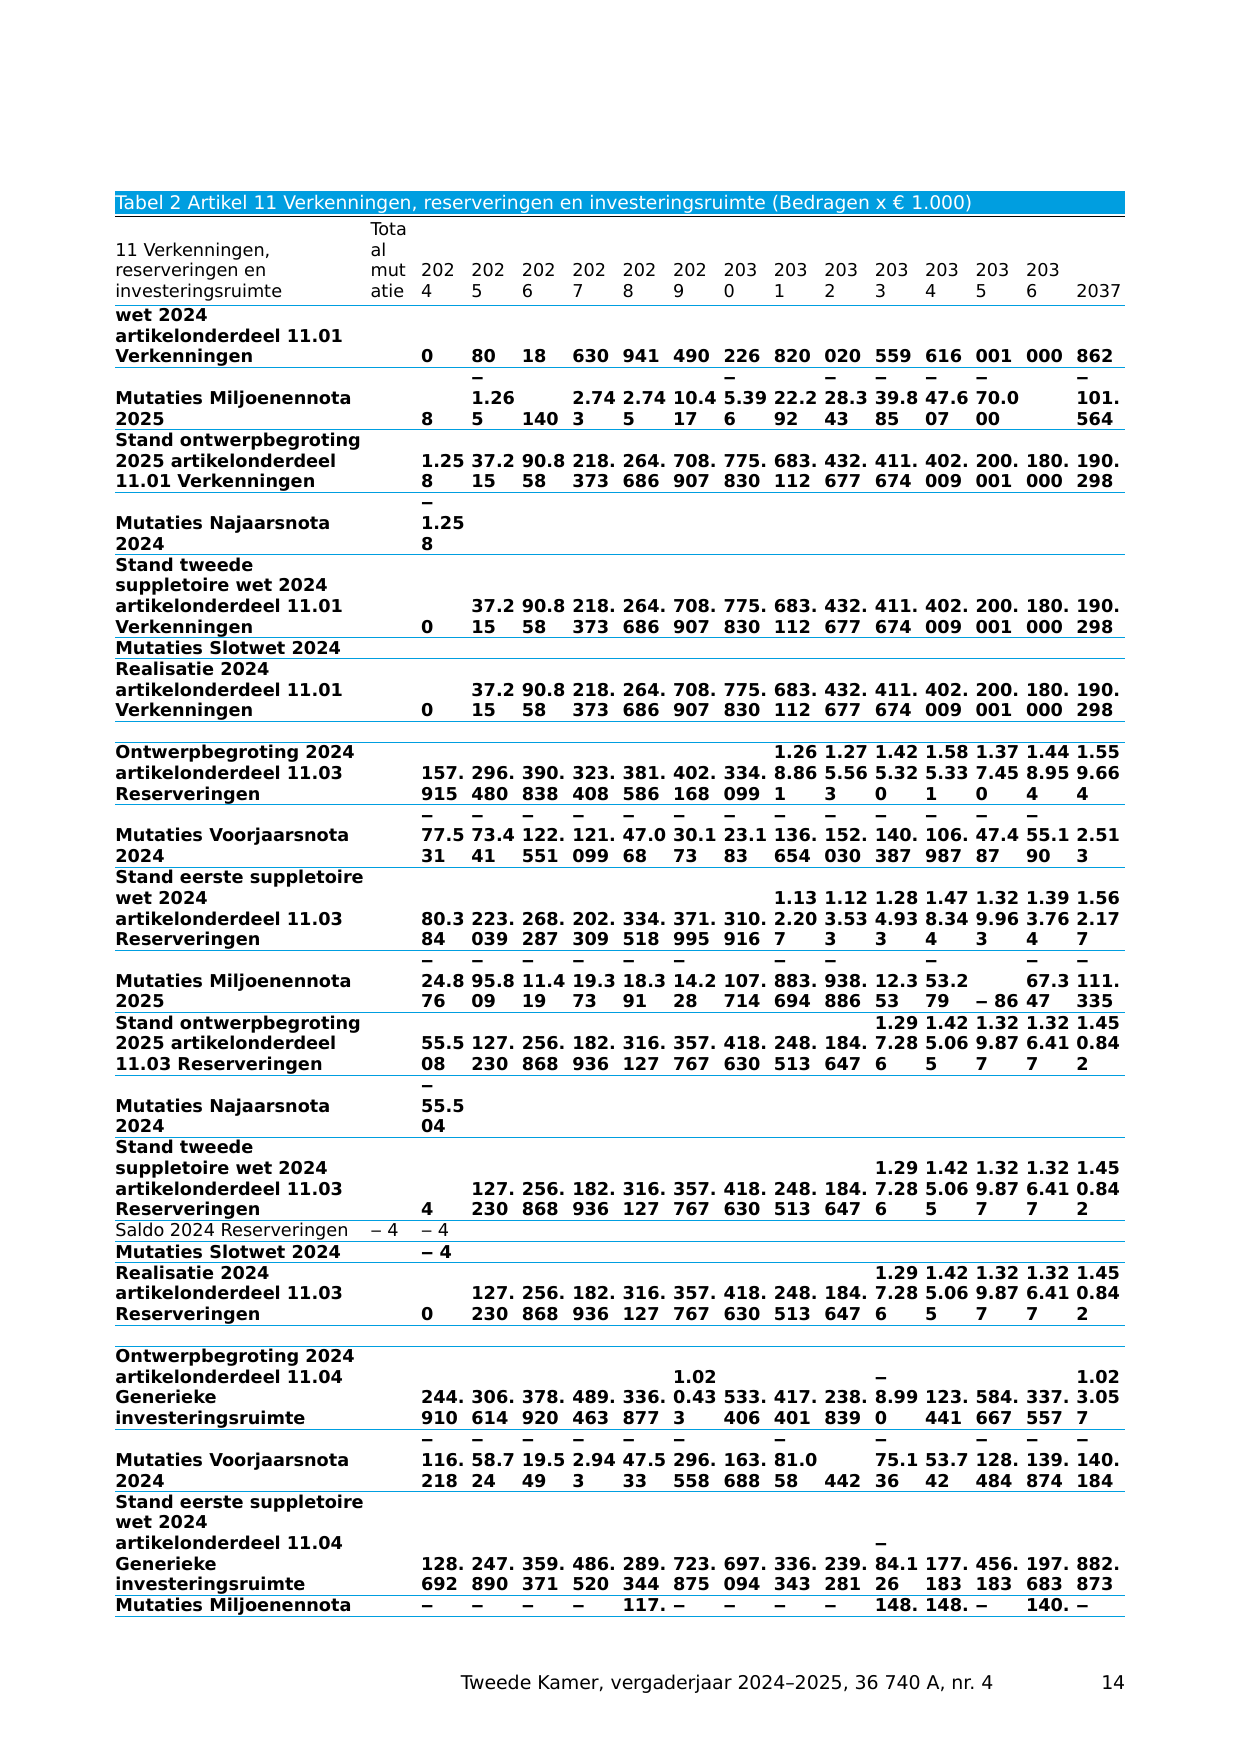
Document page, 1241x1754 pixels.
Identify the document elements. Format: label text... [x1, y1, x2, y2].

table_cell [821, 1076, 872, 1137]
table_cell [115, 722, 367, 742]
table_cell 402.009 [922, 430, 972, 492]
table_cell [771, 1326, 821, 1346]
table_cell 402.009 [922, 659, 972, 721]
table_cell 310.916 [720, 868, 771, 950]
table_cell 432.677 [821, 659, 872, 721]
table_cell 456.183 [973, 1492, 1023, 1595]
table_cell [569, 722, 619, 742]
table_cell [872, 493, 922, 554]
table_cell Mutaties Slotwet 2024 [115, 638, 367, 658]
table_cell [821, 1221, 872, 1241]
table_cell [569, 638, 619, 658]
table_cell [922, 638, 972, 658]
table_cell 1.478.344 [922, 868, 972, 950]
table_cell ‒ 122.551 [519, 805, 569, 867]
table_cell ‒ 55.504 [418, 1076, 468, 1137]
table_cell 000 [1023, 306, 1073, 367]
table_cell 411.674 [872, 555, 922, 637]
table_cell 184.647 [821, 1013, 872, 1074]
table_cell ‒ 73.441 [468, 805, 519, 867]
table_cell 336.877 [620, 1347, 670, 1429]
table_cell [973, 1242, 1023, 1262]
table_cell 11 Verkenningen, reserveringen en investeringsruimte [115, 217, 367, 304]
table_cell ‒ 47.068 [620, 805, 670, 867]
table_cell 1.329.877 [973, 1263, 1023, 1324]
table_cell 190.298 [1073, 555, 1125, 637]
table_cell [519, 1242, 569, 1262]
table_cell 1.297.286 [872, 1263, 922, 1324]
table_cell 148. [872, 1596, 922, 1616]
table_cell 1.297.286 [872, 1138, 922, 1220]
table_cell [368, 493, 418, 554]
table_cell 882.873 [1073, 1492, 1125, 1595]
table_cell 0 [418, 306, 468, 367]
table_cell ‒ 86 [973, 951, 1023, 1012]
table_cell 0 [418, 1263, 468, 1324]
table_cell ‒ 140.387 [872, 805, 922, 867]
table_cell 941 [620, 306, 670, 367]
table_cell Saldo 2024 Reserveringen [115, 1221, 367, 1241]
table_cell 2027 [569, 217, 619, 304]
table_cell 2025 [468, 217, 519, 304]
table_cell 616 [922, 306, 972, 367]
table_cell 202.309 [569, 868, 619, 950]
table_cell [620, 1221, 670, 1241]
table_cell 001 [973, 306, 1023, 367]
table_cell ‒ 11.419 [519, 951, 569, 1012]
table_cell [1023, 493, 1073, 554]
table_cell [368, 1013, 418, 1074]
table_cell 90.858 [519, 555, 569, 637]
table_cell [519, 1326, 569, 1346]
table_cell [872, 1221, 922, 1241]
table_cell 264.686 [620, 430, 670, 492]
table_cell 359.371 [519, 1492, 569, 1595]
table_cell Mutaties Najaarsnota 2024 [115, 493, 367, 554]
table_cell ‒ [468, 1596, 519, 1616]
table_cell 2032 [821, 217, 872, 304]
table_cell 127.230 [468, 1013, 519, 1074]
table_cell [922, 722, 972, 742]
table_cell ‒ 95.809 [468, 951, 519, 1012]
table_cell Mutaties Miljoenennota 2025 [115, 368, 367, 429]
table_cell ‒ 4 [368, 1221, 418, 1241]
table_cell 708.907 [670, 430, 720, 492]
table_cell [468, 1242, 519, 1262]
table_cell 107.714 [720, 951, 771, 1012]
table_cell 2037 [1073, 217, 1125, 304]
table_cell 128.692 [418, 1492, 468, 1595]
table_cell 177.183 [922, 1492, 972, 1595]
table_cell 1.132.207 [771, 868, 821, 950]
table_cell ‒ 296.558 [670, 1430, 720, 1491]
table_cell 247.890 [468, 1492, 519, 1595]
table_cell 289.344 [620, 1492, 670, 1595]
table_cell 80.384 [418, 868, 468, 950]
table_cell [922, 1221, 972, 1241]
table_cell [368, 743, 418, 804]
table_cell 264.686 [620, 659, 670, 721]
table_cell ‒ 106.987 [922, 805, 972, 867]
table_cell 1.258 [418, 430, 468, 492]
table_cell [519, 722, 569, 742]
table_cell [519, 493, 569, 554]
table_cell [620, 722, 670, 742]
table_cell 184.647 [821, 1138, 872, 1220]
table_cell 182.936 [569, 1013, 619, 1074]
table_cell 417.401 [771, 1347, 821, 1429]
table_cell Stand tweede suppletoire wet 2024 artikelonderdeel 11.01 Verkenningen [115, 555, 367, 637]
table_cell [821, 1326, 872, 1346]
table_cell ‒ 136.654 [771, 805, 821, 867]
table_cell 723.875 [670, 1492, 720, 1595]
table_cell ‒ 883.694 [771, 951, 821, 1012]
table_cell 336.343 [771, 1492, 821, 1595]
table_cell [973, 638, 1023, 658]
table_cell Stand eerste suppletoire wet 2024 artikelonderdeel 11.04 Generieke investeringsruimte [115, 1492, 367, 1595]
table_cell 256.868 [519, 1263, 569, 1324]
table_cell ‒ 938.886 [821, 951, 872, 1012]
table_cell 190.298 [1073, 659, 1125, 721]
table_cell 248.513 [771, 1013, 821, 1074]
table_cell [368, 1263, 418, 1324]
table_cell ‒ 4 [418, 1221, 468, 1241]
table_cell 411.674 [872, 430, 922, 492]
table_cell 180.000 [1023, 659, 1073, 721]
table_cell 334.099 [720, 743, 771, 804]
table_cell 432.677 [821, 430, 872, 492]
table_cell ‒ 1.265 [468, 368, 519, 429]
table_cell ‒ 101.564 [1073, 368, 1125, 429]
table_cell 402.168 [670, 743, 720, 804]
table_cell 1.559.664 [1073, 743, 1125, 804]
table_cell [368, 659, 418, 721]
table_cell 862 [1073, 306, 1125, 367]
table_cell 1.326.417 [1023, 1263, 1073, 1324]
table_cell [670, 1076, 720, 1137]
table_cell Totaal mutatie [368, 217, 418, 304]
table_cell [468, 1221, 519, 1241]
table_cell ‒ 55.190 [1023, 805, 1073, 867]
table_cell [670, 722, 720, 742]
table_cell 184.647 [821, 1263, 872, 1324]
table_cell 1.450.842 [1073, 1013, 1125, 1074]
table_cell ‒ 140.184 [1073, 1430, 1125, 1491]
table_cell 80 [468, 306, 519, 367]
table_cell [872, 1242, 922, 1262]
table_cell Mutaties Voorjaarsnota 2024 [115, 805, 367, 867]
table_cell [418, 638, 468, 658]
table_cell ‒ 84.126 [872, 1492, 922, 1595]
table_cell 256.868 [519, 1013, 569, 1074]
table_cell 306.614 [468, 1347, 519, 1429]
table_cell [771, 493, 821, 554]
table_cell 442 [821, 1430, 872, 1491]
table_cell 2035 [973, 217, 1023, 304]
table_cell 432.677 [821, 555, 872, 637]
table_cell 200.001 [973, 555, 1023, 637]
table_cell Ontwerpbegroting 2024 artikelonderdeel 11.04 Generieke investeringsruimte [115, 1347, 367, 1429]
table_cell 180.000 [1023, 555, 1073, 637]
table_cell ‒ 4 [418, 1242, 468, 1262]
table_cell [115, 1326, 367, 1346]
table_cell [368, 722, 418, 742]
table_cell 418.630 [720, 1263, 771, 1324]
table_cell 584.667 [973, 1347, 1023, 1429]
table_cell 244.910 [418, 1347, 468, 1429]
table_cell ‒ 23.183 [720, 805, 771, 867]
table_cell [720, 1076, 771, 1137]
table_cell 2030 [720, 217, 771, 304]
table_cell [418, 1326, 468, 1346]
table_cell 1.329.877 [973, 1138, 1023, 1220]
table_cell 1.123.533 [821, 868, 872, 950]
table_cell 264.686 [620, 555, 670, 637]
table_cell Mutaties Najaarsnota 2024 [115, 1076, 367, 1137]
table_cell [1023, 1076, 1073, 1137]
table_cell 1.585.331 [922, 743, 972, 804]
table_cell 55.508 [418, 1013, 468, 1074]
table_cell 2029 [670, 217, 720, 304]
table_cell ‒ [418, 1596, 468, 1616]
table_cell 140. [1023, 1596, 1073, 1616]
table_cell [1073, 722, 1125, 742]
table_cell [368, 306, 418, 367]
table_cell ‒ [670, 1596, 720, 1616]
table_cell [620, 1326, 670, 1346]
table_cell 127.230 [468, 1263, 519, 1324]
table_cell 239.281 [821, 1492, 872, 1595]
table_cell 316.127 [620, 1138, 670, 1220]
table_cell 1.377.450 [973, 743, 1023, 804]
table_cell ‒ 19.549 [519, 1430, 569, 1491]
table_cell [821, 1242, 872, 1262]
table_cell [368, 868, 418, 950]
table_cell 238.839 [821, 1347, 872, 1429]
table_cell [368, 1430, 418, 1491]
table_cell 2028 [620, 217, 670, 304]
table_cell [922, 1076, 972, 1137]
table_cell 334.518 [620, 868, 670, 950]
table_cell ‒ 70.000 [973, 368, 1023, 429]
table_cell [922, 1242, 972, 1262]
table_cell 90.858 [519, 659, 569, 721]
table_cell [1073, 1076, 1125, 1137]
table_cell 2026 [519, 217, 569, 304]
table_cell ‒ 111.335 [1073, 951, 1125, 1012]
table_cell 1.326.417 [1023, 1138, 1073, 1220]
table_cell ‒ 8.990 [872, 1347, 922, 1429]
table_cell [872, 1326, 922, 1346]
table_cell 1.425.065 [922, 1013, 972, 1074]
table_cell 402.009 [922, 555, 972, 637]
table_cell 2.745 [620, 368, 670, 429]
table_cell 1.425.065 [922, 1263, 972, 1324]
table_cell [468, 493, 519, 554]
table_cell [569, 1326, 619, 1346]
table_cell [1023, 368, 1073, 429]
table_cell 218.373 [569, 659, 619, 721]
table_cell [1073, 1221, 1125, 1241]
table_cell 683.112 [771, 430, 821, 492]
table_cell Realisatie 2024 artikelonderdeel 11.03 Reserveringen [115, 1263, 367, 1324]
table_cell [368, 1138, 418, 1220]
table_cell [922, 1326, 972, 1346]
table_cell 37.215 [468, 659, 519, 721]
table_cell 1.326.417 [1023, 1013, 1073, 1074]
table_cell ‒ 39.885 [872, 368, 922, 429]
table_cell 2024 [418, 217, 468, 304]
table_cell [670, 1221, 720, 1241]
table_cell ‒ 47.533 [620, 1430, 670, 1491]
table_cell 775.830 [720, 555, 771, 637]
table_cell 316.127 [620, 1013, 670, 1074]
table_cell [569, 1242, 619, 1262]
table_cell 10.417 [670, 368, 720, 429]
table_cell 708.907 [670, 555, 720, 637]
table_cell [720, 1326, 771, 1346]
table_cell [670, 638, 720, 658]
table_cell Realisatie 2024 artikelonderdeel 11.01 Verkenningen [115, 659, 367, 721]
table_cell 37.215 [468, 555, 519, 637]
table_cell 1.268.861 [771, 743, 821, 804]
table_cell [368, 1242, 418, 1262]
table_cell 1.448.954 [1023, 743, 1073, 804]
table_cell ‒ [720, 1596, 771, 1616]
table_cell 8 [418, 368, 468, 429]
table_cell [468, 1076, 519, 1137]
table_cell [1023, 722, 1073, 742]
table_cell [468, 638, 519, 658]
table_cell 337.557 [1023, 1347, 1073, 1429]
table_cell 708.907 [670, 659, 720, 721]
table_cell 1.393.764 [1023, 868, 1073, 950]
table_cell Mutaties Slotwet 2024 [115, 1242, 367, 1262]
table_cell 2.513 [1073, 805, 1125, 867]
table_cell Mutaties Miljoenennota 2025 [115, 951, 367, 1012]
table_cell [821, 493, 872, 554]
table_cell 1.284.933 [872, 868, 922, 950]
table_cell Stand ontwerpbegroting 2025 artikelonderdeel 11.01 Verkenningen [115, 430, 367, 492]
table_cell [368, 1326, 418, 1346]
table_cell ‒ 77.531 [418, 805, 468, 867]
table_cell Stand eerste suppletoire wet 2024 artikelonderdeel 11.03 Reserveringen [115, 868, 367, 950]
table_cell 53.742 [922, 1430, 972, 1491]
table_cell [1073, 493, 1125, 554]
table_cell [368, 805, 418, 867]
table_cell [468, 1326, 519, 1346]
table_cell ‒ 121.099 [569, 805, 619, 867]
table_cell 371.995 [670, 868, 720, 950]
table_cell 0 [418, 659, 468, 721]
table_cell [973, 1076, 1023, 1137]
table_cell 411.674 [872, 659, 922, 721]
table_cell ‒ [1073, 1596, 1125, 1616]
table_cell 37.215 [468, 430, 519, 492]
table_cell [771, 1221, 821, 1241]
table_cell [368, 638, 418, 658]
table_cell 381.586 [620, 743, 670, 804]
table_cell [922, 493, 972, 554]
table_cell 1.297.286 [872, 1013, 922, 1074]
table_cell 1.329.877 [973, 1013, 1023, 1074]
table_cell [720, 1221, 771, 1241]
table_cell 357.767 [670, 1013, 720, 1074]
table_cell 90.858 [519, 430, 569, 492]
table_cell Mutaties Voorjaarsnota 2024 [115, 1430, 367, 1491]
table_cell 12.353 [872, 951, 922, 1012]
table_cell 630 [569, 306, 619, 367]
table_cell [620, 638, 670, 658]
table_cell [973, 493, 1023, 554]
table_cell 117. [620, 1596, 670, 1616]
table_cell [368, 951, 418, 1012]
table_cell ‒ 53.279 [922, 951, 972, 1012]
table_cell 22.292 [771, 368, 821, 429]
table_cell 256.868 [519, 1138, 569, 1220]
table_cell ‒ 128.484 [973, 1430, 1023, 1491]
table_cell 1.020.433 [670, 1347, 720, 1429]
table_cell [519, 1221, 569, 1241]
table_cell [771, 638, 821, 658]
table_cell 418.630 [720, 1013, 771, 1074]
table_cell ‒ [771, 1596, 821, 1616]
table_cell [620, 1242, 670, 1262]
table_cell 140 [519, 368, 569, 429]
table_cell 697.094 [720, 1492, 771, 1595]
table_cell 218.373 [569, 555, 619, 637]
table_cell [1073, 1326, 1125, 1346]
table_cell [720, 722, 771, 742]
table_cell ‒ [973, 1596, 1023, 1616]
table_cell 182.936 [569, 1263, 619, 1324]
table_cell 218.373 [569, 430, 619, 492]
table_cell ‒ [519, 1596, 569, 1616]
table_cell 2033 [872, 217, 922, 304]
table_cell 357.767 [670, 1263, 720, 1324]
table_cell ‒ 19.373 [569, 951, 619, 1012]
table_cell 533.406 [720, 1347, 771, 1429]
table_cell ‒ 18.391 [620, 951, 670, 1012]
table_cell 1.450.842 [1073, 1138, 1125, 1220]
table_cell 1.562.177 [1073, 868, 1125, 950]
table_cell [368, 555, 418, 637]
table_cell [720, 493, 771, 554]
table_cell ‒ 1.258 [418, 493, 468, 554]
table_cell [569, 1076, 619, 1137]
table_cell [821, 722, 872, 742]
table_cell 489.463 [569, 1347, 619, 1429]
table_cell ‒ 116.218 [418, 1430, 468, 1491]
table_cell ‒ 75.136 [872, 1430, 922, 1491]
table_cell 2.743 [569, 368, 619, 429]
table_cell ‒ 47.607 [922, 368, 972, 429]
table_cell [872, 722, 922, 742]
table_cell ‒ 5.396 [720, 368, 771, 429]
table_cell [468, 722, 519, 742]
table_cell ‒ 28.343 [821, 368, 872, 429]
table_cell 296.480 [468, 743, 519, 804]
table_cell 418.630 [720, 1138, 771, 1220]
table_cell ‒ 30.173 [670, 805, 720, 867]
table_cell 559 [872, 306, 922, 367]
table_cell 775.830 [720, 430, 771, 492]
table_cell [368, 1076, 418, 1137]
table_cell [872, 1076, 922, 1137]
table_cell [569, 493, 619, 554]
table_cell [368, 368, 418, 429]
table_cell 820 [771, 306, 821, 367]
table_cell 1.450.842 [1073, 1263, 1125, 1324]
table_cell 316.127 [620, 1263, 670, 1324]
table_cell [519, 638, 569, 658]
table_cell 390.838 [519, 743, 569, 804]
table_cell 123.441 [922, 1347, 972, 1429]
table_cell ‒ 139.874 [1023, 1430, 1073, 1491]
table_cell 490 [670, 306, 720, 367]
table_cell [1023, 638, 1073, 658]
table_cell 0 [418, 555, 468, 637]
table_cell [418, 722, 468, 742]
table_cell 248.513 [771, 1263, 821, 1324]
table_cell [771, 722, 821, 742]
table_cell [670, 493, 720, 554]
table_cell [368, 1596, 418, 1616]
table_cell 1.425.320 [872, 743, 922, 804]
table_cell 148. [922, 1596, 972, 1616]
table_cell [368, 430, 418, 492]
table_cell 323.408 [569, 743, 619, 804]
table_cell [569, 1221, 619, 1241]
table_cell [973, 1221, 1023, 1241]
table_cell ‒ 47.487 [973, 805, 1023, 867]
table_cell 157.915 [418, 743, 468, 804]
table_cell [1023, 1242, 1073, 1262]
table_cell [620, 1076, 670, 1137]
table_cell Mutaties Miljoenennota [115, 1596, 367, 1616]
table_cell 683.112 [771, 555, 821, 637]
table_cell ‒ 14.228 [670, 951, 720, 1012]
table_cell 1.425.065 [922, 1138, 972, 1220]
table_cell 378.920 [519, 1347, 569, 1429]
table_cell [670, 1326, 720, 1346]
table_cell [368, 1347, 418, 1429]
table_cell 180.000 [1023, 430, 1073, 492]
table_cell 248.513 [771, 1138, 821, 1220]
table_cell 357.767 [670, 1138, 720, 1220]
table_cell 223.039 [468, 868, 519, 950]
table_cell wet 2024 artikelonderdeel 11.01 Verkenningen [115, 306, 367, 367]
table_cell 127.230 [468, 1138, 519, 1220]
table_cell 163.688 [720, 1430, 771, 1491]
table_cell 18 [519, 306, 569, 367]
table_cell [872, 638, 922, 658]
table_cell [821, 638, 872, 658]
table_cell [771, 1242, 821, 1262]
table_cell 683.112 [771, 659, 821, 721]
table_cell ‒ 67.347 [1023, 951, 1073, 1012]
table_cell [368, 1492, 418, 1595]
table_cell 1.023.057 [1073, 1347, 1125, 1429]
table_cell [771, 1076, 821, 1137]
table_cell [1073, 1242, 1125, 1262]
table_cell Ontwerpbegroting 2024 artikelonderdeel 11.03 Reserveringen [115, 743, 367, 804]
table_cell ‒ 81.058 [771, 1430, 821, 1491]
table_cell ‒ 152.030 [821, 805, 872, 867]
table_cell ‒ [569, 1596, 619, 1616]
table_cell 197.683 [1023, 1492, 1073, 1595]
table_cell [670, 1242, 720, 1262]
table_cell 1.275.563 [821, 743, 872, 804]
table_cell ‒ 58.724 [468, 1430, 519, 1491]
table_cell ‒ [821, 1596, 872, 1616]
table_cell 020 [821, 306, 872, 367]
table_cell [720, 638, 771, 658]
table_cell ‒ 2.943 [569, 1430, 619, 1491]
table_cell 268.287 [519, 868, 569, 950]
table_cell 2036 [1023, 217, 1073, 304]
table_cell [1023, 1221, 1073, 1241]
table_cell 2031 [771, 217, 821, 304]
table_cell 200.001 [973, 430, 1023, 492]
table_cell [720, 1242, 771, 1262]
table_cell ‒ 24.876 [418, 951, 468, 1012]
table_cell [519, 1076, 569, 1137]
table_cell [973, 722, 1023, 742]
table_cell Stand ontwerpbegroting 2025 artikelonderdeel 11.03 Reserveringen [115, 1013, 367, 1074]
table_cell 486.520 [569, 1492, 619, 1595]
table_cell 775.830 [720, 659, 771, 721]
table_cell 226 [720, 306, 771, 367]
table_cell Stand tweede suppletoire wet 2024 artikelonderdeel 11.03 Reserveringen [115, 1138, 367, 1220]
table_cell 200.001 [973, 659, 1023, 721]
table_cell 190.298 [1073, 430, 1125, 492]
table_cell [620, 493, 670, 554]
table_cell 1.329.963 [973, 868, 1023, 950]
table_cell 4 [418, 1138, 468, 1220]
table_cell 2034 [922, 217, 972, 304]
table_cell 182.936 [569, 1138, 619, 1220]
table_cell [973, 1326, 1023, 1346]
table_cell [1073, 638, 1125, 658]
table_cell [1023, 1326, 1073, 1346]
